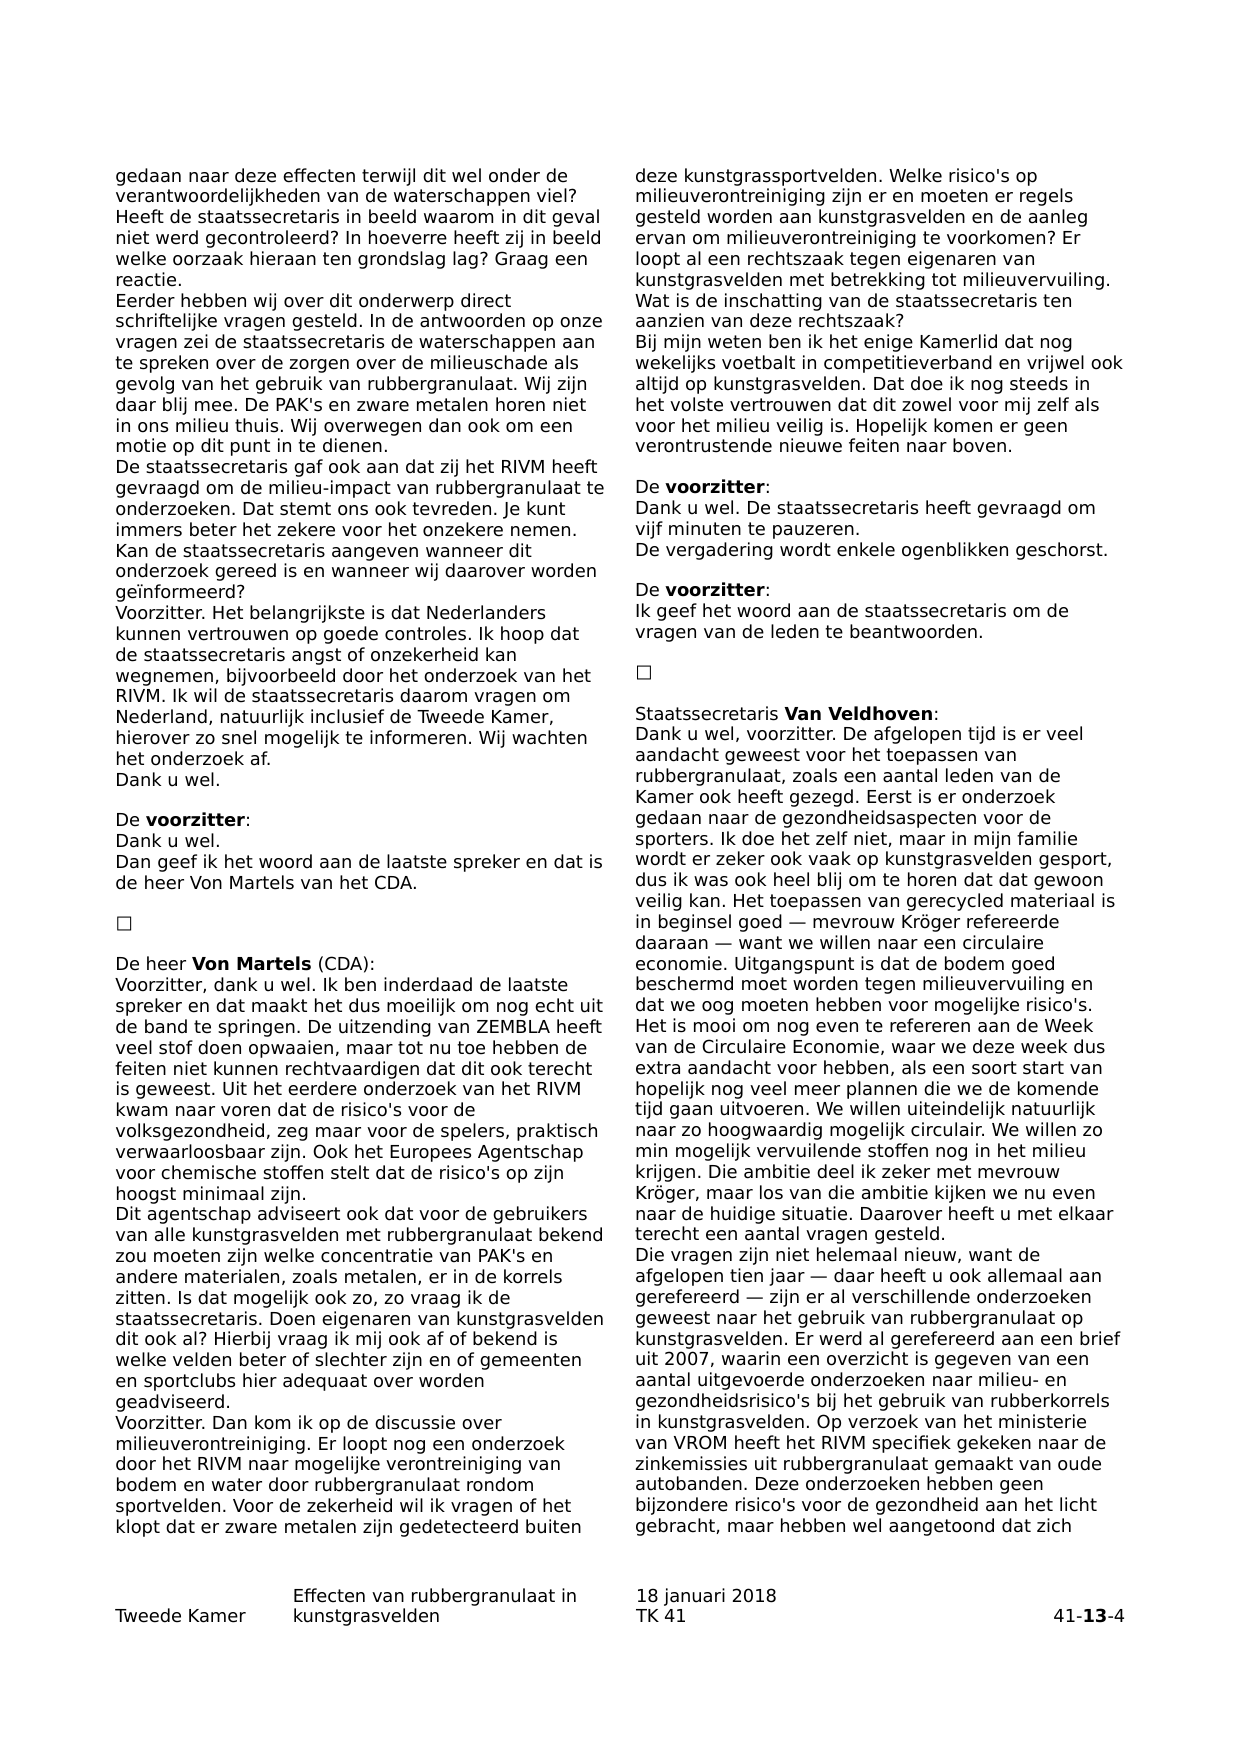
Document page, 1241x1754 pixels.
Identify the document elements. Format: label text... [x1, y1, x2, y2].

text Staatssecretaris Van Veldhoven: [635, 703, 1125, 724]
text De voorzitter: [635, 477, 1125, 498]
text Dank u wel, voorzitter. De afgelopen tijd is er veel aandacht geweest voor het toepassen van rubbergranulaat, zoals een aantal leden van de Kamer ook heeft gezegd. Eerst is er onderzoek gedaan naar de gezondheidsaspecten voor de sporters. Ik doe het zelf niet, maar in mijn familie wordt er zeker ook vaak op kunstgrasvelden gesport, dus ik was ook heel blij om te horen dat dat gewoon veilig kan. Het toepassen van gerecycled materiaal is in beginsel goed — mevrouw Kröger refereerde daaraan — want we willen naar een circulaire economie. Uitgangspunt is dat de bodem goed beschermd moet worden tegen milieuvervuiling en dat we oog moeten hebben voor mogelijke risico's. Het is mooi om nog even te refereren aan de Week van de Circulaire Economie, waar we deze week dus extra aandacht voor hebben, als een soort start van hopelijk nog veel meer plannen die we de komende tijd gaan uitvoeren. We willen uiteindelijk natuurlijk naar zo hoogwaardig mogelijk circulair. We willen zo min mogelijk vervuilende stoffen nog in het milieu krijgen. Die ambitie deel ik zeker met mevrouw Kröger, maar los van die ambitie kijken we nu even naar de huidige situatie. Daarover heeft u met elkaar terecht een aantal vragen gesteld. [635, 724, 1125, 1245]
text Ik geef het woord aan de staatssecretaris om de vragen van de leden te beantwoorden. [635, 601, 1125, 643]
text Dank u wel. De staatssecretaris heeft gevraagd om vijf minuten te pauzeren. [635, 498, 1125, 539]
text Die vragen zijn niet helemaal nieuw, want de afgelopen tien jaar — daar heeft u ook allemaal aan gerefereerd — zijn er al verschillende onderzoeken geweest naar het gebruik van rubbergranulaat op kunstgrasvelden. Er werd al gerefereerd aan een brief uit 2007, waarin een overzicht is gegeven van een aantal uitgevoerde onderzoeken naar milieu- en gezondheidsrisico's bij het gebruik van rubberkorrels in kunstgrasvelden. Op verzoek van het ministerie van VROM heeft het RIVM specifiek gekeken naar de zinkemissies uit rubbergranulaat gemaakt van oude autobanden. Deze onderzoeken hebben geen bijzondere risico's voor de gezondheid aan het licht gebracht, maar hebben wel aangetoond dat zich [635, 1245, 1125, 1537]
text De voorzitter: [635, 580, 1125, 601]
text Bij mijn weten ben ik het enige Kamerlid dat nog wekelijks voetbalt in competitieverband en vrijwel ook altijd op kunstgrasvelden. Dat doe ik nog steeds in het volste vertrouwen dat dit zowel voor mij zelf als voor het milieu veilig is. Hopelijk komen er geen verontrustende nieuwe feiten naar boven. [635, 332, 1125, 457]
text Voorzitter. Dan kom ik op de discussie over milieuverontreiniging. Er loopt nog een onderzoek door het RIVM naar mogelijke verontreiniging van bodem en water door rubbergranulaat rondom sportvelden. Voor de zekerheid wil ik vragen of het klopt dat er zware metalen zijn gedetecteerd buiten [115, 1412, 605, 1537]
text ⬜ [635, 663, 1125, 683]
text Dank u wel. [115, 769, 605, 790]
text De heer Von Martels (CDA): [115, 954, 605, 975]
text Dit agentschap adviseert ook dat voor de gebruikers van alle kunstgrasvelden met rubbergranulaat bekend zou moeten zijn welke concentratie van PAK's en andere materialen, zoals metalen, er in de korrels zitten. Is dat mogelijk ook zo, zo vraag ik de staatssecretaris. Doen eigenaren van kunstgrasvelden dit ook al? Hierbij vraag ik mij ook af of bekend is welke velden beter of slechter zijn en of gemeenten en sportclubs hier adequaat over worden geadviseerd. [115, 1204, 605, 1412]
text De staatssecretaris gaf ook aan dat zij het RIVM heeft gevraagd om de milieu-impact van rubbergranulaat te onderzoeken. Dat stemt ons ook tevreden. Je kunt immers beter het zekere voor het onzekere nemen. Kan de staatssecretaris aangeven wanneer dit onderzoek gereed is en wanneer wij daarover worden geïnformeerd? [115, 457, 605, 603]
text Voorzitter, dank u wel. Ik ben inderdaad de laatste spreker en dat maakt het dus moeilijk om nog echt uit de band te springen. De uitzending van ZEMBLA heeft veel stof doen opwaaien, maar tot nu toe hebben de feiten niet kunnen rechtvaardigen dat dit ook terecht is geweest. Uit het eerdere onderzoek van het RIVM kwam naar voren dat de risico's voor de volksgezondheid, zeg maar voor de spelers, praktisch verwaarloosbaar zijn. Ook het Europees Agentschap voor chemische stoffen stelt dat de risico's op zijn hoogst minimaal zijn. [115, 975, 605, 1204]
text De vergadering wordt enkele ogenblikken geschorst. [635, 539, 1125, 560]
text Dan geef ik het woord aan de laatste spreker en dat is de heer Von Martels van het CDA. [115, 852, 605, 893]
text Dank u wel. [115, 831, 605, 852]
text Eerder hebben wij over dit onderwerp direct schriftelijke vragen gesteld. In de antwoorden op onze vragen zei de staatssecretaris de waterschappen aan te spreken over de zorgen over de milieuschade als gevolg van het gebruik van rubbergranulaat. Wij zijn daar blij mee. De PAK's en zware metalen horen niet in ons milieu thuis. Wij overwegen dan ook om een motie op dit punt in te dienen. [115, 290, 605, 457]
text gedaan naar deze effecten terwijl dit wel onder de verantwoordelijkheden van de waterschappen viel? Heeft de staatssecretaris in beeld waarom in dit geval niet werd gecontroleerd? In hoeverre heeft zij in beeld welke oorzaak hieraan ten grondslag lag? Graag een reactie. [115, 165, 605, 290]
text deze kunstgrassportvelden. Welke risico's op milieuverontreiniging zijn er en moeten er regels gesteld worden aan kunstgrasvelden en de aanleg ervan om milieuverontreiniging te voorkomen? Er loopt al een rechtszaak tegen eigenaren van kunstgrasvelden met betrekking tot milieuvervuiling. Wat is de inschatting van de staatssecretaris ten aanzien van deze rechtszaak? [635, 165, 1125, 332]
text De voorzitter: [115, 810, 605, 831]
text Voorzitter. Het belangrijkste is dat Nederlanders kunnen vertrouwen op goede controles. Ik hoop dat de staatssecretaris angst of onzekerheid kan wegnemen, bijvoorbeeld door het onderzoek van het RIVM. Ik wil de staatssecretaris daarom vragen om Nederland, natuurlijk inclusief de Tweede Kamer, hierover zo snel mogelijk te informeren. Wij wachten het onderzoek af. [115, 603, 605, 769]
text ⬜ [115, 913, 605, 934]
